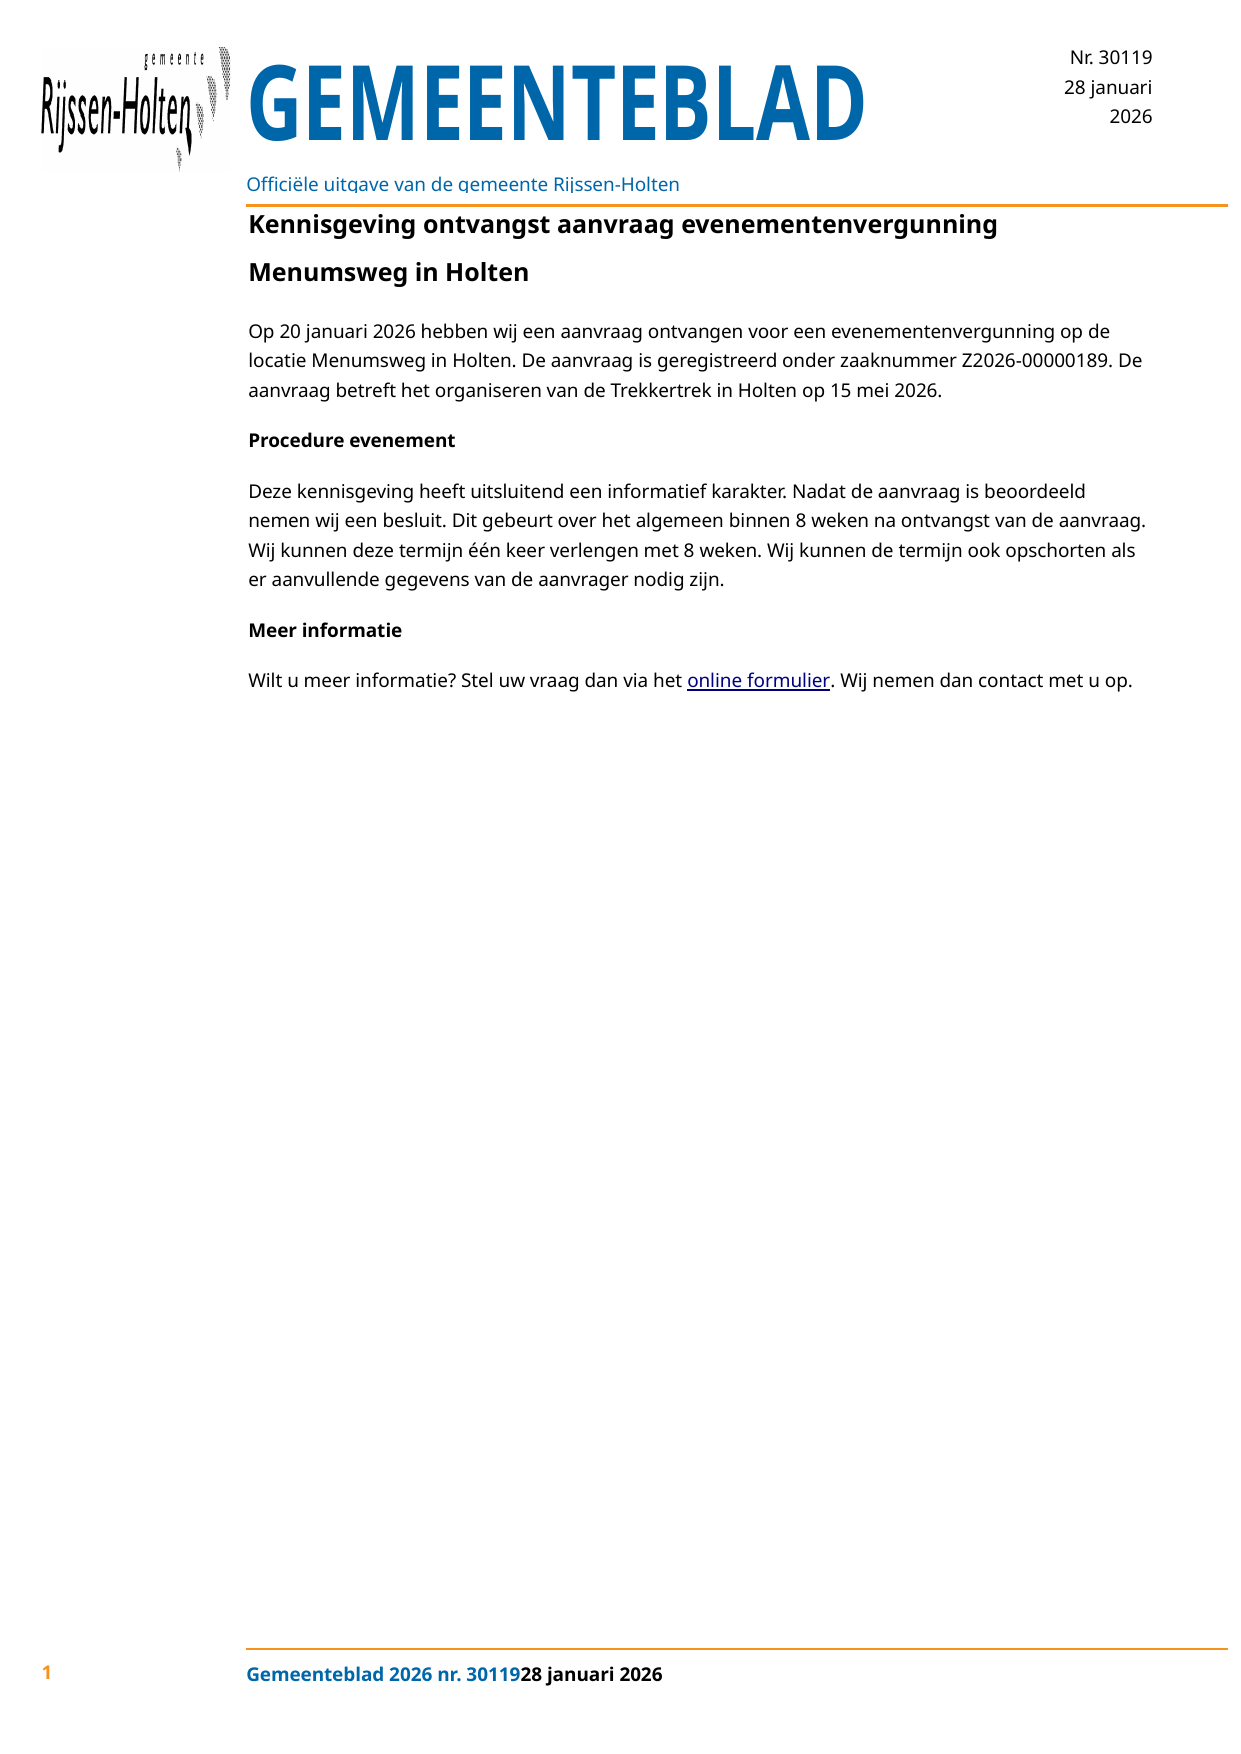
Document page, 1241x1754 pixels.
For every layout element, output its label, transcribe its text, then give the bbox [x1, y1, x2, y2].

text Kennisgeving ontvangst aanvraag evenementenvergunning Menumsweg in Holten [248, 207, 1152, 288]
text Deze kennisgeving heeft uitsluitend een informatief karakter. Nadat de aanvraag is beoordeeld nemen wij een besluit. Dit gebeurt over het algemeen binnen 8 weken na ontvangst van de aanvraag. Wij kunnen deze termijn één keer verlengen met 8 weken. Wij kunnen de termijn ook opschorten als er aanvullende gegevens van de aanvrager nodig zijn. [248, 478, 1152, 592]
text Meer informatie [248, 617, 1152, 643]
text Procedure evenement [248, 427, 1152, 453]
picture [41, 47, 231, 172]
text Wilt u meer informatie? Stel uw vraag dan via het online formulier. Wij nemen dan contact met u op. [248, 667, 1152, 693]
text Op 20 januari 2026 hebben wij een aanvraag ontvangen voor een evenementenvergunning op de locatie Menumsweg in Holten. De aanvraag is geregistreerd onder zaaknummer Z2026-00000189. De aanvraag betreft het organiseren van de Trekkertrek in Holten op 15 mei 2026. [248, 318, 1152, 403]
